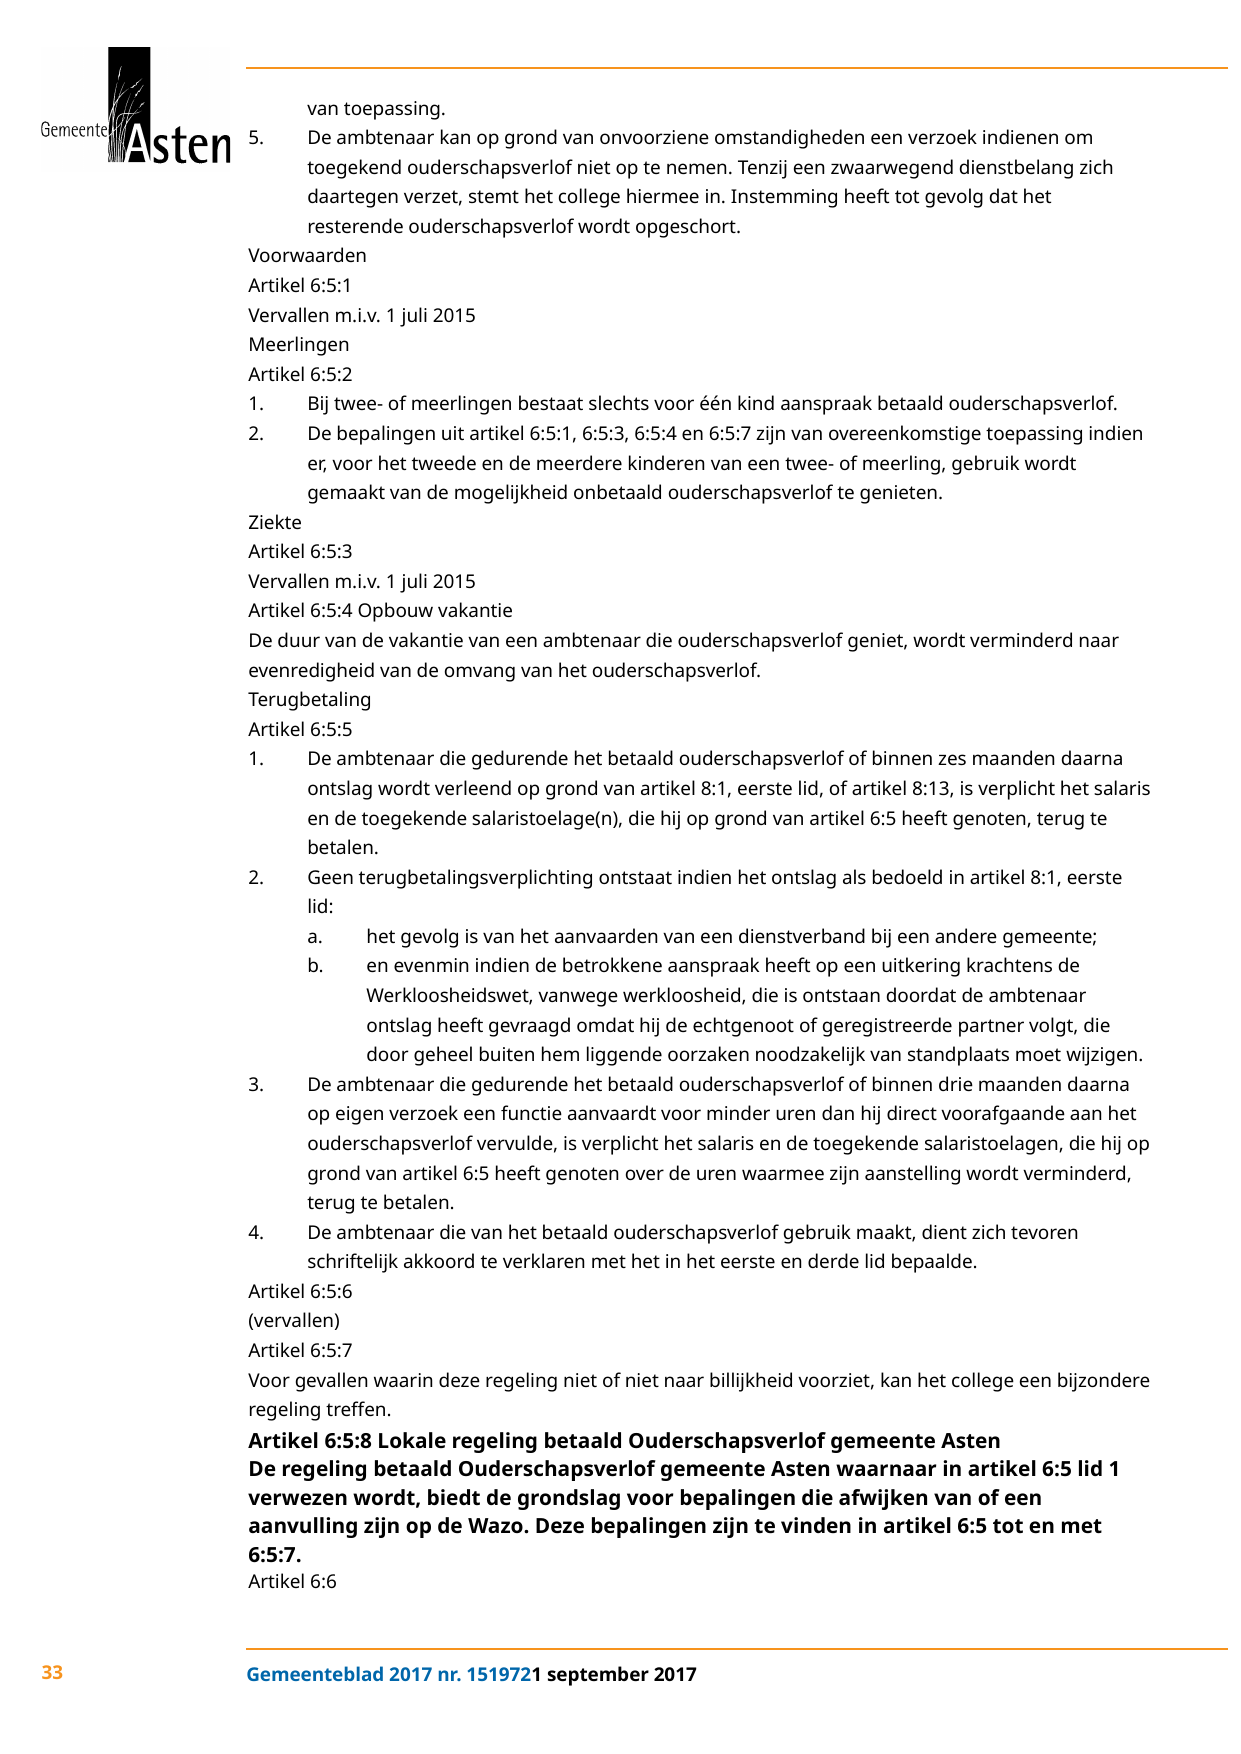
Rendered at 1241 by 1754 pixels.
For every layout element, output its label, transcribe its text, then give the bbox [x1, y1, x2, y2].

text De duur van de vakantie van een ambtenaar die ouderschapsverlof geniet, wordt verminderd naar evenredigheid van de omvang van het ouderschapsverlof. [248, 627, 1152, 683]
text Artikel 6:5:1 [248, 272, 1152, 298]
text (vervallen) [248, 1308, 1152, 1333]
picture [41, 47, 231, 172]
list De ambtenaar die van het betaald ouderschapsverlof gebruik maakt, dient zich tevoren schriftelijk akkoord te verklaren met het in het eerste en derde lid bepaalde. [248, 1219, 1152, 1274]
list De bepalingen uit artikel 6:5:1, 6:5:3, 6:5:4 en 6:5:7 zijn van overeenkomstige toepassing indien er, voor het tweede en de meerdere kinderen van een twee- of meerling, gebruik wordt gemaakt van de mogelijkheid onbetaald ouderschapsverlof te genieten. [248, 420, 1152, 505]
text Artikel 6:5:3 [248, 538, 1152, 564]
text Voor gevallen waarin deze regeling niet of niet naar billijkheid voorziet, kan het college een bijzondere regeling treffen. [248, 1367, 1152, 1422]
text De regeling betaald Ouderschapsverlof gemeente Asten waarnaar in artikel 6:5 lid 1 verwezen wordt, biedt de grondslag voor bepalingen die afwijken van of een aanvulling zijn op de Wazo. Deze bepalingen zijn te vinden in artikel 6:5 tot en met 6:5:7. [248, 1454, 1152, 1568]
text Vervallen m.i.v. 1 juli 2015 [248, 568, 1152, 594]
list De ambtenaar die gedurende het betaald ouderschapsverlof of binnen drie maanden daarna op eigen verzoek een functie aanvaardt voor minder uren dan hij direct voorafgaande aan het ouderschapsverlof vervulde, is verplicht het salaris en de toegekende salaristoelagen, die hij op grond van artikel 6:5 heeft genoten over de uren waarmee zijn aanstelling wordt verminderd, terug te betalen. [248, 1071, 1152, 1215]
text Ziekte [248, 509, 1152, 535]
text Vervallen m.i.v. 1 juli 2015 [248, 302, 1152, 328]
list De ambtenaar die gedurende het betaald ouderschapsverlof of binnen zes maanden daarna ontslag wordt verleend op grond van artikel 8:1, eerste lid, of artikel 8:13, is verplicht het salaris en de toegekende salaristoelage(n), die hij op grond van artikel 6:5 heeft genoten, terug te betalen. [248, 746, 1152, 860]
list van toepassing. [248, 95, 1152, 121]
text Artikel 6:5:4 Opbouw vakantie [248, 598, 1152, 623]
text Voorwaarden [248, 243, 1152, 268]
list Geen terugbetalingsverplichting ontstaat indien het ontslag als bedoeld in artikel 8:1, eerste lid: [248, 864, 1152, 919]
list en evenmin indien de betrokkene aanspraak heeft op een uitkering krachtens de Werkloosheidswet, vanwege werkloosheid, die is ontstaan doordat de ambtenaar ontslag heeft gevraagd omdat hij de echtgenoot of geregistreerde partner volgt, die door geheel buiten hem liggende oorzaken noodzakelijk van standplaats moet wijzigen. [307, 953, 1152, 1067]
text Artikel 6:6 [248, 1568, 1152, 1594]
list het gevolg is van het aanvaarden van een dienstverband bij een andere gemeente; [307, 923, 1152, 949]
text Artikel 6:5:2 [248, 361, 1152, 387]
text Meerlingen [248, 331, 1152, 357]
text Terugbetaling [248, 686, 1152, 712]
text Artikel 6:5:5 [248, 716, 1152, 742]
text Artikel 6:5:6 [248, 1278, 1152, 1304]
text Artikel 6:5:7 [248, 1337, 1152, 1363]
list De ambtenaar kan op grond van onvoorziene omstandigheden een verzoek indienen om toegekend ouderschapsverlof niet op te nemen. Tenzij een zwaarwegend dienstbelang zich daartegen verzet, stemt het college hiermee in. Instemming heeft tot gevolg dat het resterende ouderschapsverlof wordt opgeschort. [248, 124, 1152, 239]
list Bij twee- of meerlingen bestaat slechts voor één kind aanspraak betaald ouderschapsverlof. [248, 391, 1152, 416]
text Artikel 6:5:8 Lokale regeling betaald Ouderschapsverlof gemeente Asten [248, 1426, 1152, 1454]
